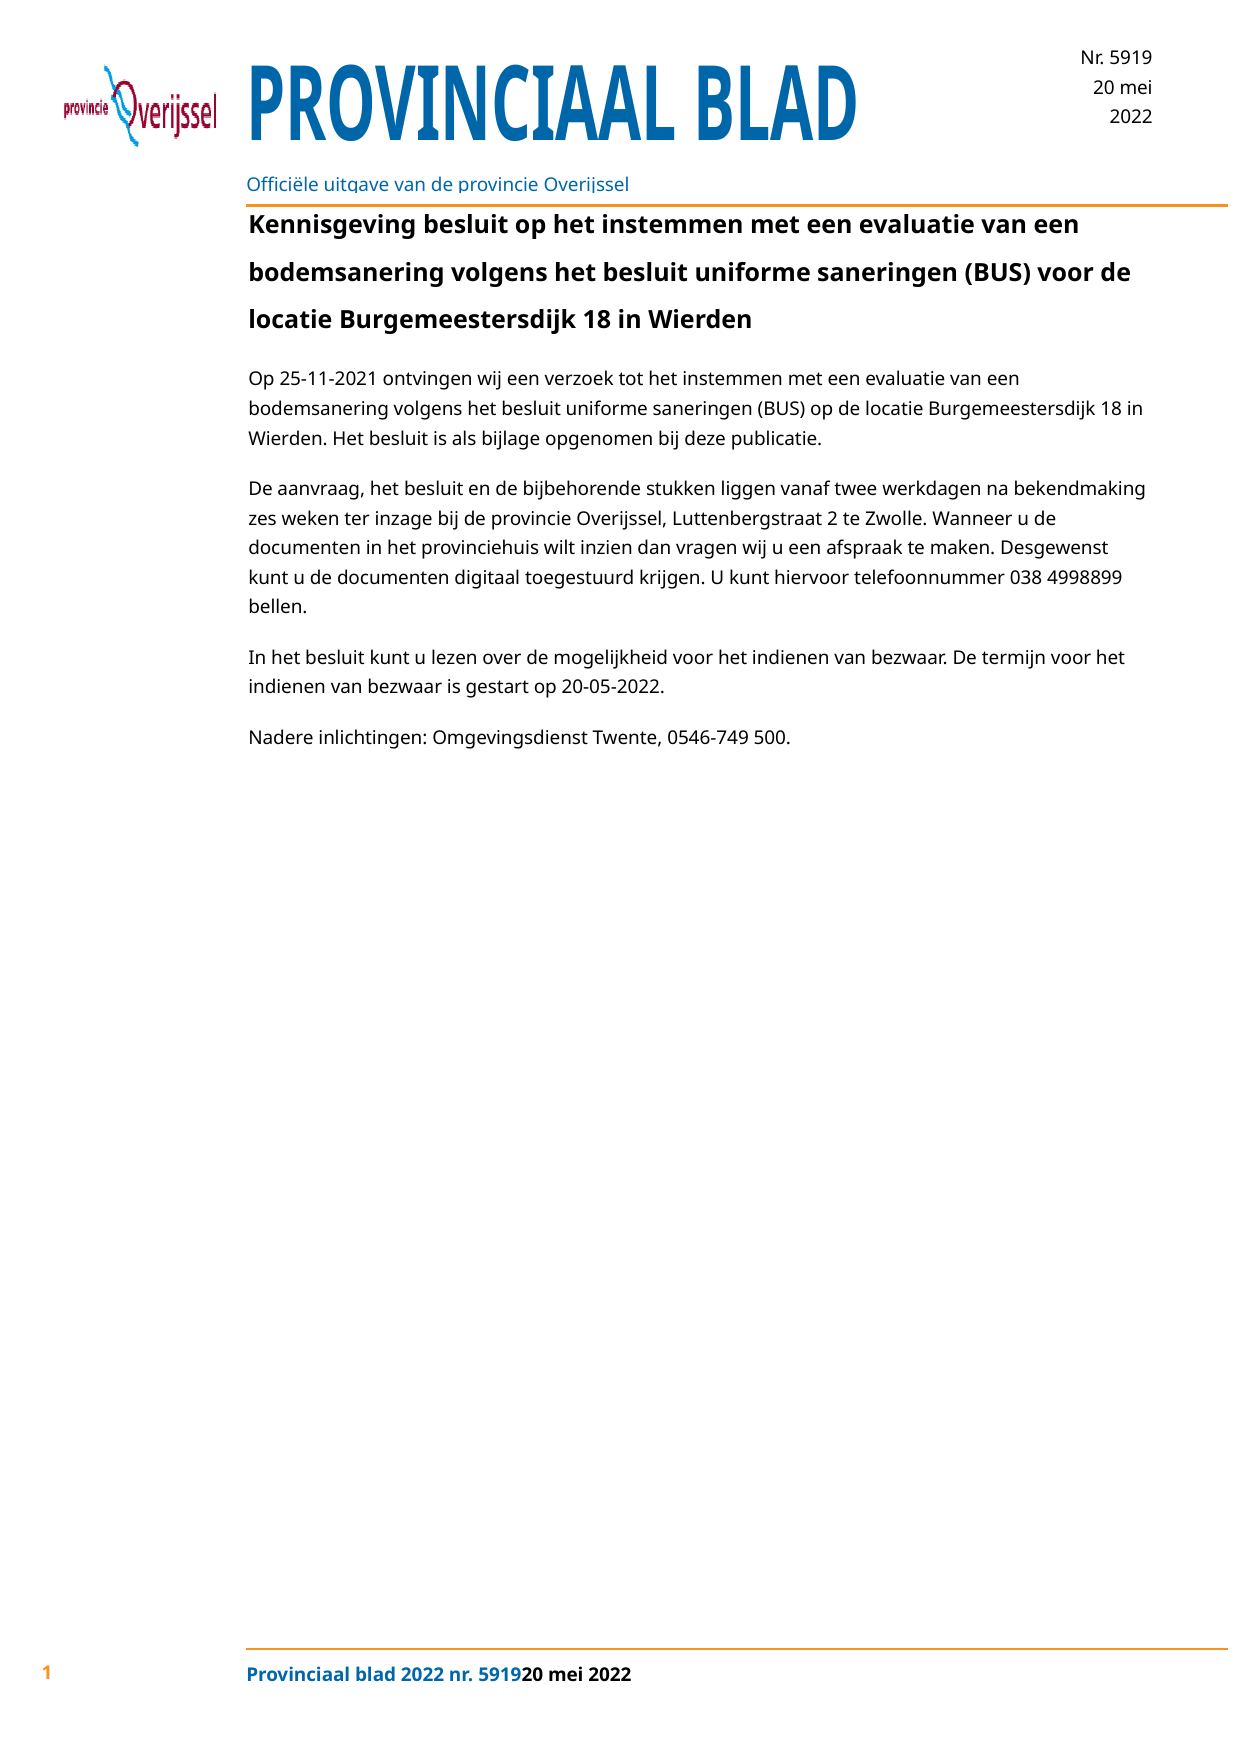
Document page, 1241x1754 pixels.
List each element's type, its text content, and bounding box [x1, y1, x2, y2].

text In het besluit kunt u lezen over de mogelijkheid voor het indienen van bezwaar. De termijn voor het indienen van bezwaar is gestart op 20-05-2022. [248, 644, 1152, 699]
text Op 25-11-2021 ontvingen wij een verzoek tot het instemmen met een evaluatie van een bodemsanering volgens het besluit uniforme saneringen (BUS) op de locatie Burgemeestersdijk 18 in Wierden. Het besluit is als bijlage opgenomen bij deze publicatie. [248, 366, 1152, 450]
text De aanvraag, het besluit en de bijbehorende stukken liggen vanaf twee werkdagen na bekendmaking zes weken ter inzage bij de provincie Overijssel, Luttenbergstraat 2 te Zwolle. Wanneer u de documenten in het provinciehuis wilt inzien dan vragen wij u een afspraak te maken. Desgewenst kunt u de documenten digitaal toegestuurd krijgen. U kunt hiervoor telefoonnummer 038 4998899 bellen. [248, 475, 1152, 619]
text Nadere inlichtingen: Omgevingsdienst Twente, 0546-749 500. [248, 724, 1152, 749]
picture [41, 47, 231, 172]
text Kennisgeving besluit op het instemmen met een evaluatie van een bodemsanering volgens het besluit uniforme saneringen (BUS) voor de locatie Burgemeestersdijk 18 in Wierden [248, 207, 1152, 336]
